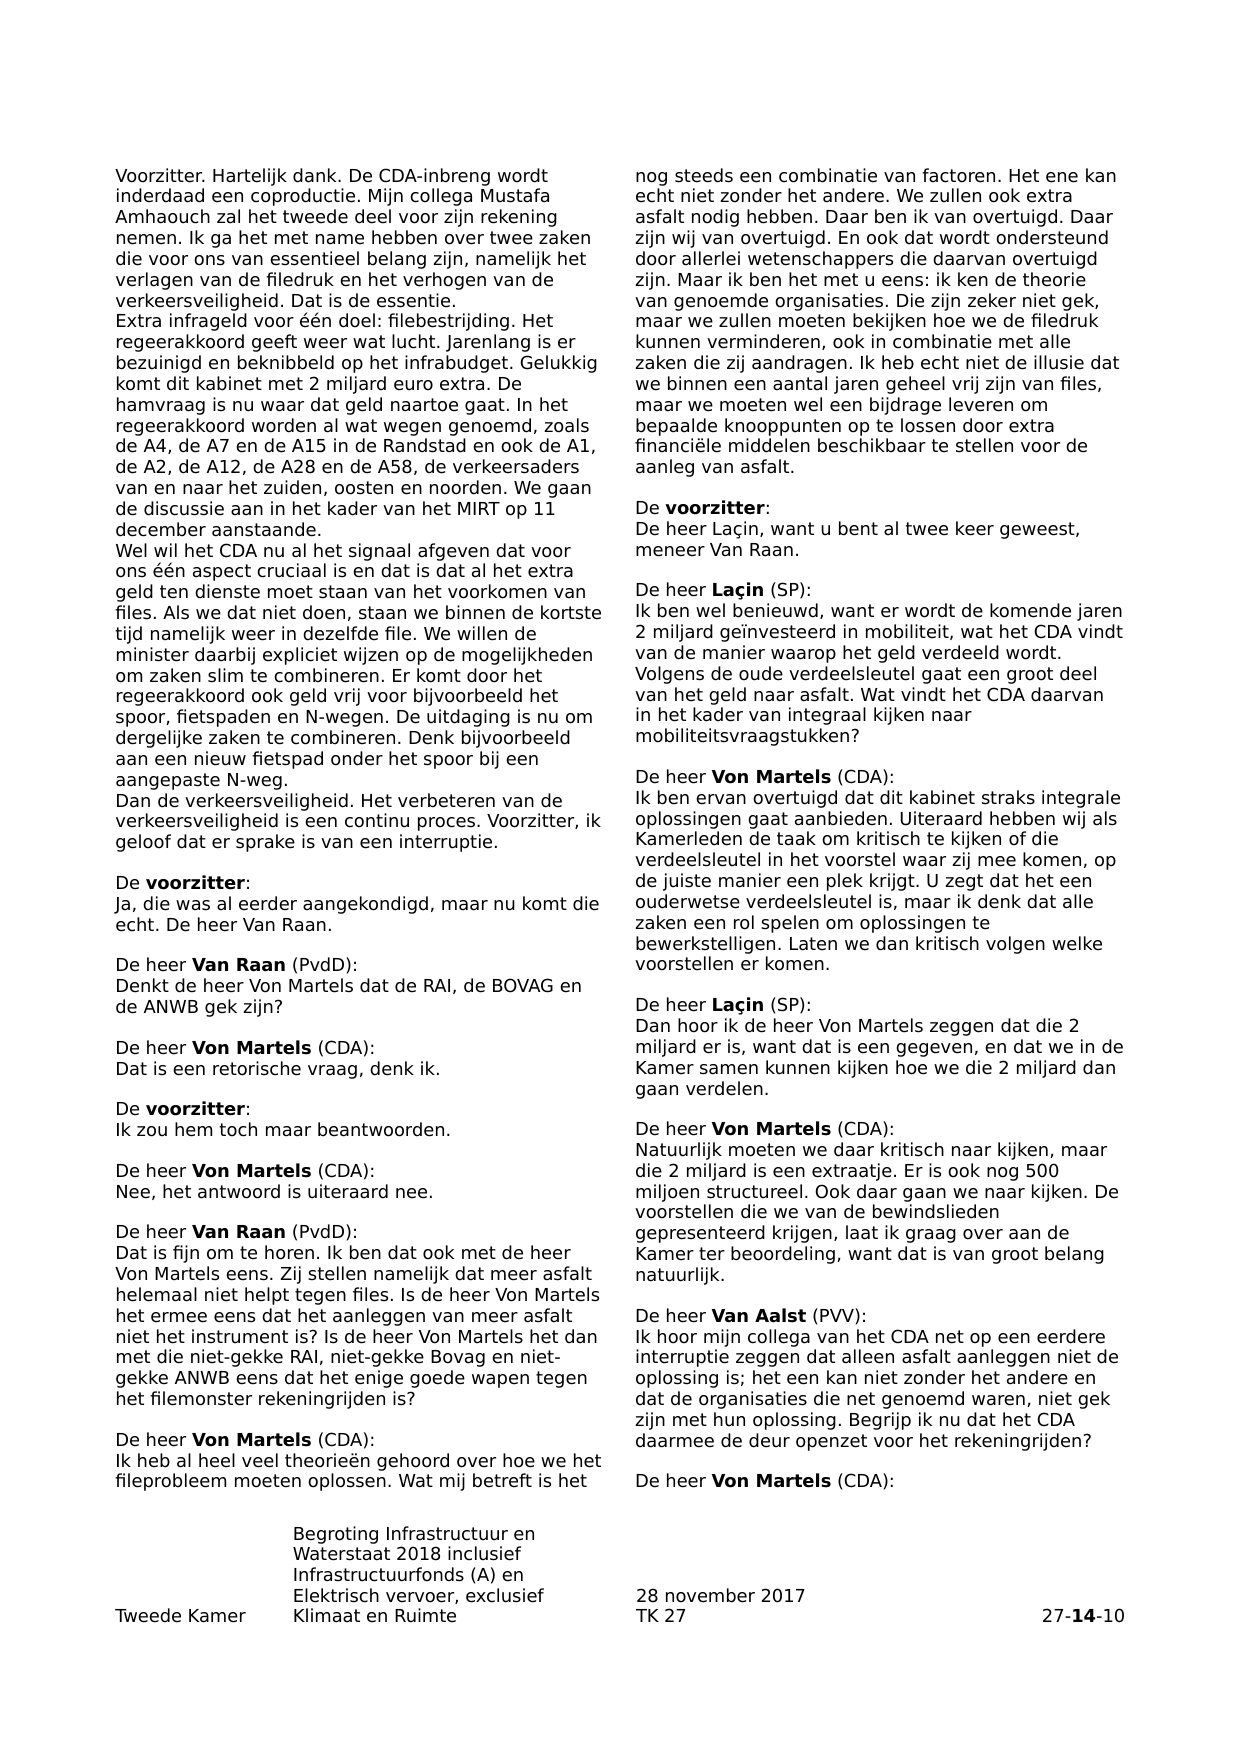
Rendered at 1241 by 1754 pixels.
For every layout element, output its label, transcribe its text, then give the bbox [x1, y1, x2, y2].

text Extra infrageld voor één doel: filebestrijding. Het regeerakkoord geeft weer wat lucht. Jarenlang is er bezuinigd en beknibbeld op het infrabudget. Gelukkig komt dit kabinet met 2 miljard euro extra. De hamvraag is nu waar dat geld naartoe gaat. In het regeerakkoord worden al wat wegen genoemd, zoals de A4, de A7 en de A15 in de Randstad en ook de A1, de A2, de A12, de A28 en de A58, de verkeersaders van en naar het zuiden, oosten en noorden. We gaan de discussie aan in het kader van het MIRT op 11 december aanstaande. [115, 311, 605, 540]
text Ik ben ervan overtuigd dat dit kabinet straks integrale oplossingen gaat aanbieden. Uiteraard hebben wij als Kamerleden de taak om kritisch te kijken of die verdeelsleutel in het voorstel waar zij mee komen, op de juiste manier een plek krijgt. U zegt dat het een ouderwetse verdeelsleutel is, maar ik denk dat alle zaken een rol spelen om oplossingen te bewerkstelligen. Laten we dan kritisch volgen welke voorstellen er komen. [635, 787, 1125, 975]
text Dan de verkeersveiligheid. Het verbeteren van de verkeersveiligheid is een continu proces. Voorzitter, ik geloof dat er sprake is van een interruptie. [115, 790, 605, 853]
text De heer Von Martels (CDA): [635, 1471, 1125, 1492]
text Nee, het antwoord is uiteraard nee. [115, 1181, 605, 1202]
text Dat is fijn om te horen. Ik ben dat ook met de heer Von Martels eens. Zij stellen namelijk dat meer asfalt helemaal niet helpt tegen files. Is de heer Von Martels het ermee eens dat het aanleggen van meer asfalt niet het instrument is? Is de heer Von Martels het dan met die niet-gekke RAI, niet-gekke Bovag en niet-gekke ANWB eens dat het enige goede wapen tegen het filemonster rekeningrijden is? [115, 1243, 605, 1410]
text nog steeds een combinatie van factoren. Het ene kan echt niet zonder het andere. We zullen ook extra asfalt nodig hebben. Daar ben ik van overtuigd. Daar zijn wij van overtuigd. En ook dat wordt ondersteund door allerlei wetenschappers die daarvan overtuigd zijn. Maar ik ben het met u eens: ik ken de theorie van genoemde organisaties. Die zijn zeker niet gek, maar we zullen moeten bekijken hoe we de filedruk kunnen verminderen, ook in combinatie met alle zaken die zij aandragen. Ik heb echt niet de illusie dat we binnen een aantal jaren geheel vrij zijn van files, maar we moeten wel een bijdrage leveren om bepaalde knooppunten op te lossen door extra financiële middelen beschikbaar te stellen voor de aanleg van asfalt. [635, 165, 1125, 478]
text De heer Van Raan (PvdD): [115, 955, 605, 976]
text Dan hoor ik de heer Von Martels zeggen dat die 2 miljard er is, want dat is een gegeven, en dat we in de Kamer samen kunnen kijken hoe we die 2 miljard dan gaan verdelen. [635, 1016, 1125, 1099]
text De heer Laçin (SP): [635, 580, 1125, 601]
text De heer Von Martels (CDA): [635, 1119, 1125, 1140]
text De heer Von Martels (CDA): [115, 1038, 605, 1058]
text De heer Von Martels (CDA): [115, 1430, 605, 1450]
text Wel wil het CDA nu al het signaal afgeven dat voor ons één aspect cruciaal is en dat is dat al het extra geld ten dienste moet staan van het voorkomen van files. Als we dat niet doen, staan we binnen de kortste tijd namelijk weer in dezelfde file. We willen de minister daarbij expliciet wijzen op de mogelijkheden om zaken slim te combineren. Er komt door het regeerakkoord ook geld vrij voor bijvoorbeeld het spoor, fietspaden en N-wegen. De uitdaging is nu om dergelijke zaken te combineren. Denk bijvoorbeeld aan een nieuw fietspad onder het spoor bij een aangepaste N-weg. [115, 540, 605, 790]
text De heer Laçin, want u bent al twee keer geweest, meneer Van Raan. [635, 518, 1125, 560]
text Ik ben wel benieuwd, want er wordt de komende jaren 2 miljard geïnvesteerd in mobiliteit, wat het CDA vindt van de manier waarop het geld verdeeld wordt. Volgens de oude verdeelsleutel gaat een groot deel van het geld naar asfalt. Wat vindt het CDA daarvan in het kader van integraal kijken naar mobiliteitsvraagstukken? [635, 601, 1125, 747]
text De voorzitter: [115, 1099, 605, 1120]
text De heer Van Raan (PvdD): [115, 1222, 605, 1243]
text Ik hoor mijn collega van het CDA net op een eerdere interruptie zeggen dat alleen asfalt aanleggen niet de oplossing is; het een kan niet zonder het andere en dat de organisaties die net genoemd waren, niet gek zijn met hun oplossing. Begrijp ik nu dat het CDA daarmee de deur openzet voor het rekeningrijden? [635, 1326, 1125, 1451]
text De heer Von Martels (CDA): [635, 767, 1125, 787]
text De heer Von Martels (CDA): [115, 1161, 605, 1181]
text De voorzitter: [115, 873, 605, 893]
text Denkt de heer Von Martels dat de RAI, de BOVAG en de ANWB gek zijn? [115, 976, 605, 1018]
text Ja, die was al eerder aangekondigd, maar nu komt die echt. De heer Van Raan. [115, 893, 605, 935]
text Ik heb al heel veel theorieën gehoord over hoe we het fileprobleem moeten oplossen. Wat mij betreft is het [115, 1450, 605, 1492]
text Natuurlijk moeten we daar kritisch naar kijken, maar die 2 miljard is een extraatje. Er is ook nog 500 miljoen structureel. Ook daar gaan we naar kijken. De voorstellen die we van de bewindslieden gepresenteerd krijgen, laat ik graag over aan de Kamer ter beoordeling, want dat is van groot belang natuurlijk. [635, 1140, 1125, 1286]
text Dat is een retorische vraag, denk ik. [115, 1058, 605, 1079]
text De voorzitter: [635, 498, 1125, 518]
text Ik zou hem toch maar beantwoorden. [115, 1120, 605, 1141]
text De heer Laçin (SP): [635, 995, 1125, 1016]
text Voorzitter. Hartelijk dank. De CDA-inbreng wordt inderdaad een coproductie. Mijn collega Mustafa Amhaouch zal het tweede deel voor zijn rekening nemen. Ik ga het met name hebben over twee zaken die voor ons van essentieel belang zijn, namelijk het verlagen van de filedruk en het verhogen van de verkeersveiligheid. Dat is de essentie. [115, 165, 605, 311]
text De heer Van Aalst (PVV): [635, 1306, 1125, 1326]
